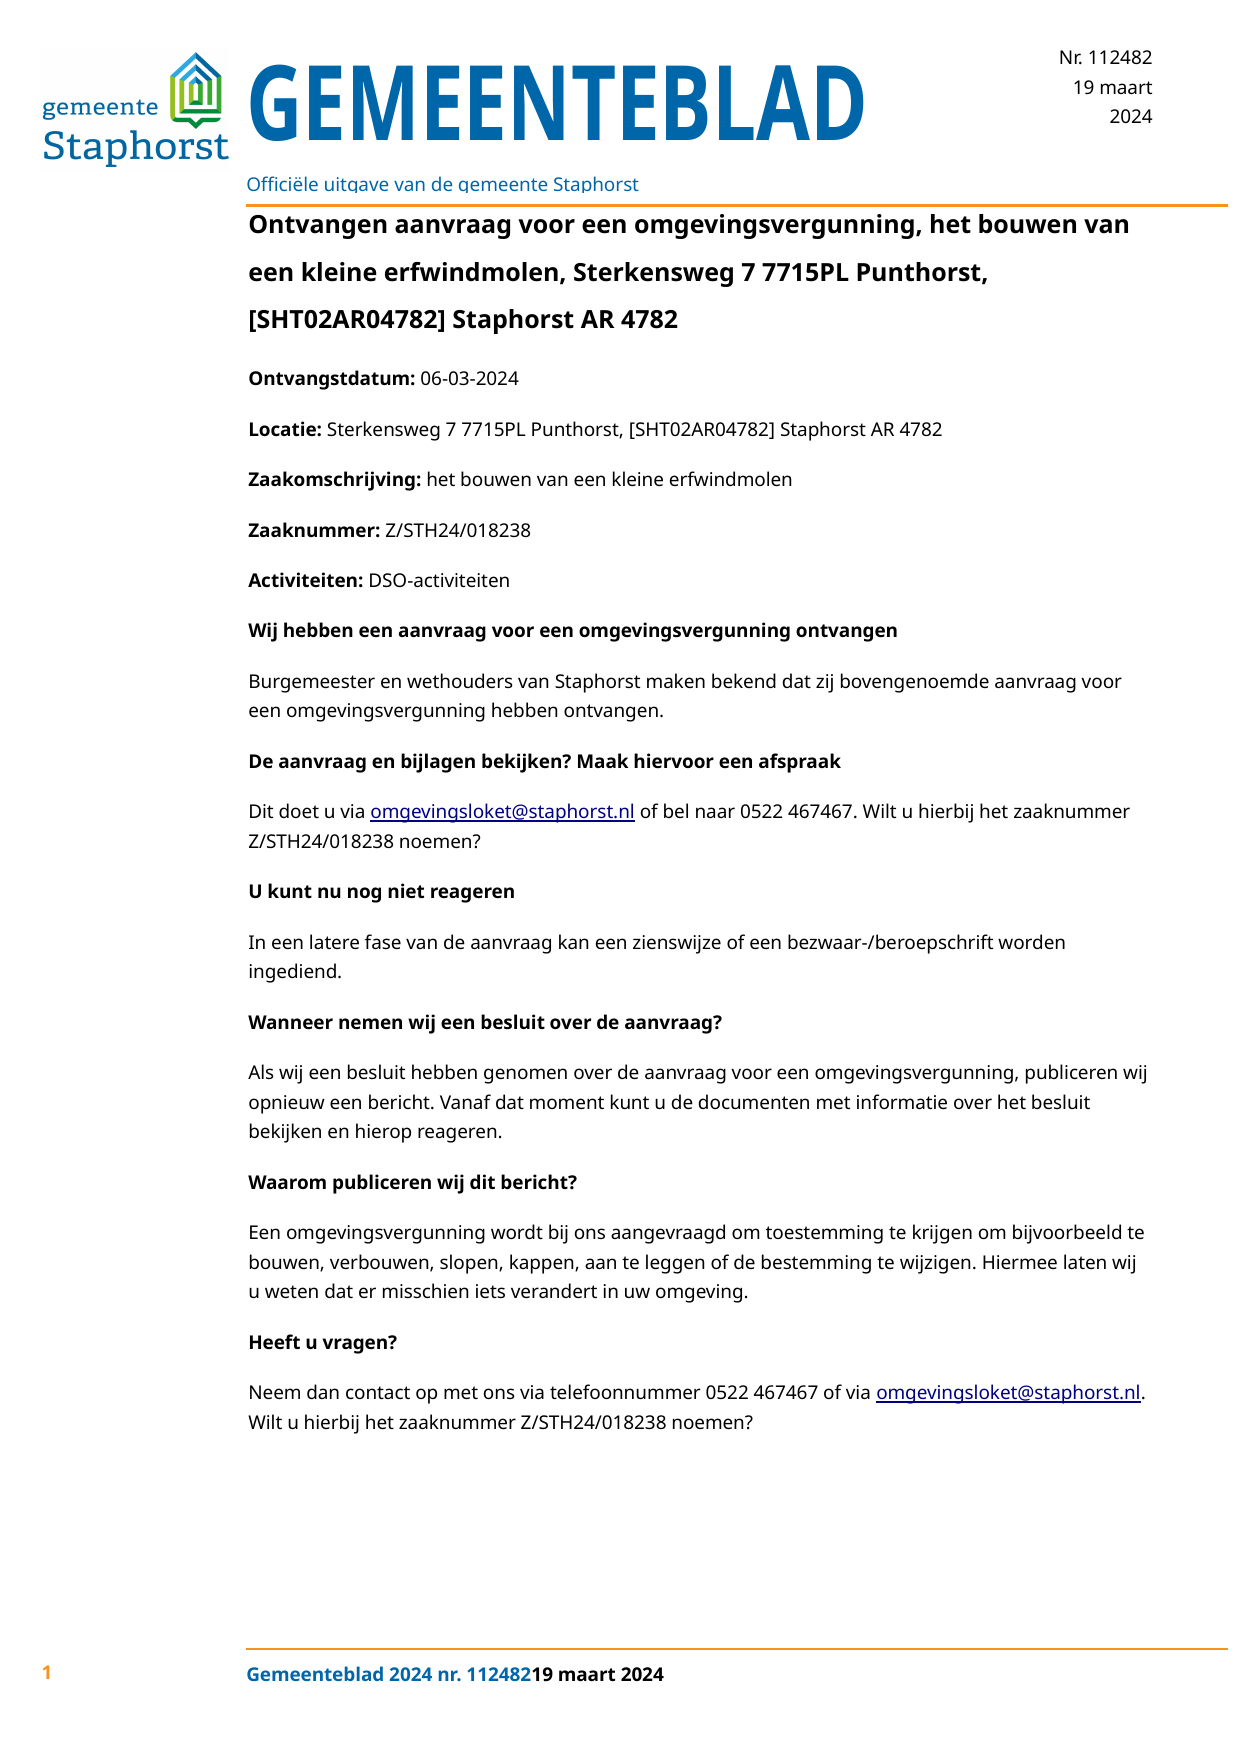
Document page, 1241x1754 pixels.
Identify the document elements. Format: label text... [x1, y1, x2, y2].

text Heeft u vragen? [248, 1329, 1152, 1354]
text De aanvraag en bijlagen bekijken? Maak hiervoor een afspraak [248, 748, 1152, 774]
text Zaaknummer: Z/STH24/018238 [248, 517, 1152, 542]
text Wij hebben een aanvraag voor een omgevingsvergunning ontvangen [248, 618, 1152, 643]
text U kunt nu nog niet reageren [248, 878, 1152, 904]
text Wanneer nemen wij een besluit over de aanvraag? [248, 1009, 1152, 1034]
picture [41, 47, 231, 172]
text In een latere fase van de aanvraag kan een zienswijze of een bezwaar-/beroepschrift worden ingediend. [248, 929, 1152, 984]
text Waarom publiceren wij dit bericht? [248, 1169, 1152, 1194]
text Burgemeester en wethouders van Staphorst maken bekend dat zij bovengenoemde aanvraag voor een omgevingsvergunning hebben ontvangen. [248, 668, 1152, 723]
text Ontvangen aanvraag voor een omgevingsvergunning, het bouwen van een kleine erfwindmolen, Sterkensweg 7 7715PL Punthorst, [SHT02AR04782] Staphorst AR 4782 [248, 207, 1152, 336]
text Dit doet u via omgevingsloket@staphorst.nl of bel naar 0522 467467. Wilt u hierbij het zaaknummer Z/STH24/018238 noemen? [248, 798, 1152, 854]
text Zaakomschrijving: het bouwen van een kleine erfwindmolen [248, 466, 1152, 492]
text Locatie: Sterkensweg 7 7715PL Punthorst, [SHT02AR04782] Staphorst AR 4782 [248, 416, 1152, 442]
text Neem dan contact op met ons via telefoonnummer 0522 467467 of via omgevingsloket@staphorst.nl. Wilt u hierbij het zaaknummer Z/STH24/018238 noemen? [248, 1379, 1152, 1434]
text Ontvangstdatum: 06-03-2024 [248, 366, 1152, 391]
text Activiteiten: DSO-activiteiten [248, 567, 1152, 593]
text Als wij een besluit hebben genomen over de aanvraag voor een omgevingsvergunning, publiceren wij opnieuw een bericht. Vanaf dat moment kunt u de documenten met informatie over het besluit bekijken en hierop reageren. [248, 1059, 1152, 1144]
text Een omgevingsvergunning wordt bij ons aangevraagd om toestemming te krijgen om bijvoorbeeld te bouwen, verbouwen, slopen, kappen, aan te leggen of de bestemming te wijzigen. Hiermee laten wij u weten dat er misschien iets verandert in uw omgeving. [248, 1219, 1152, 1304]
